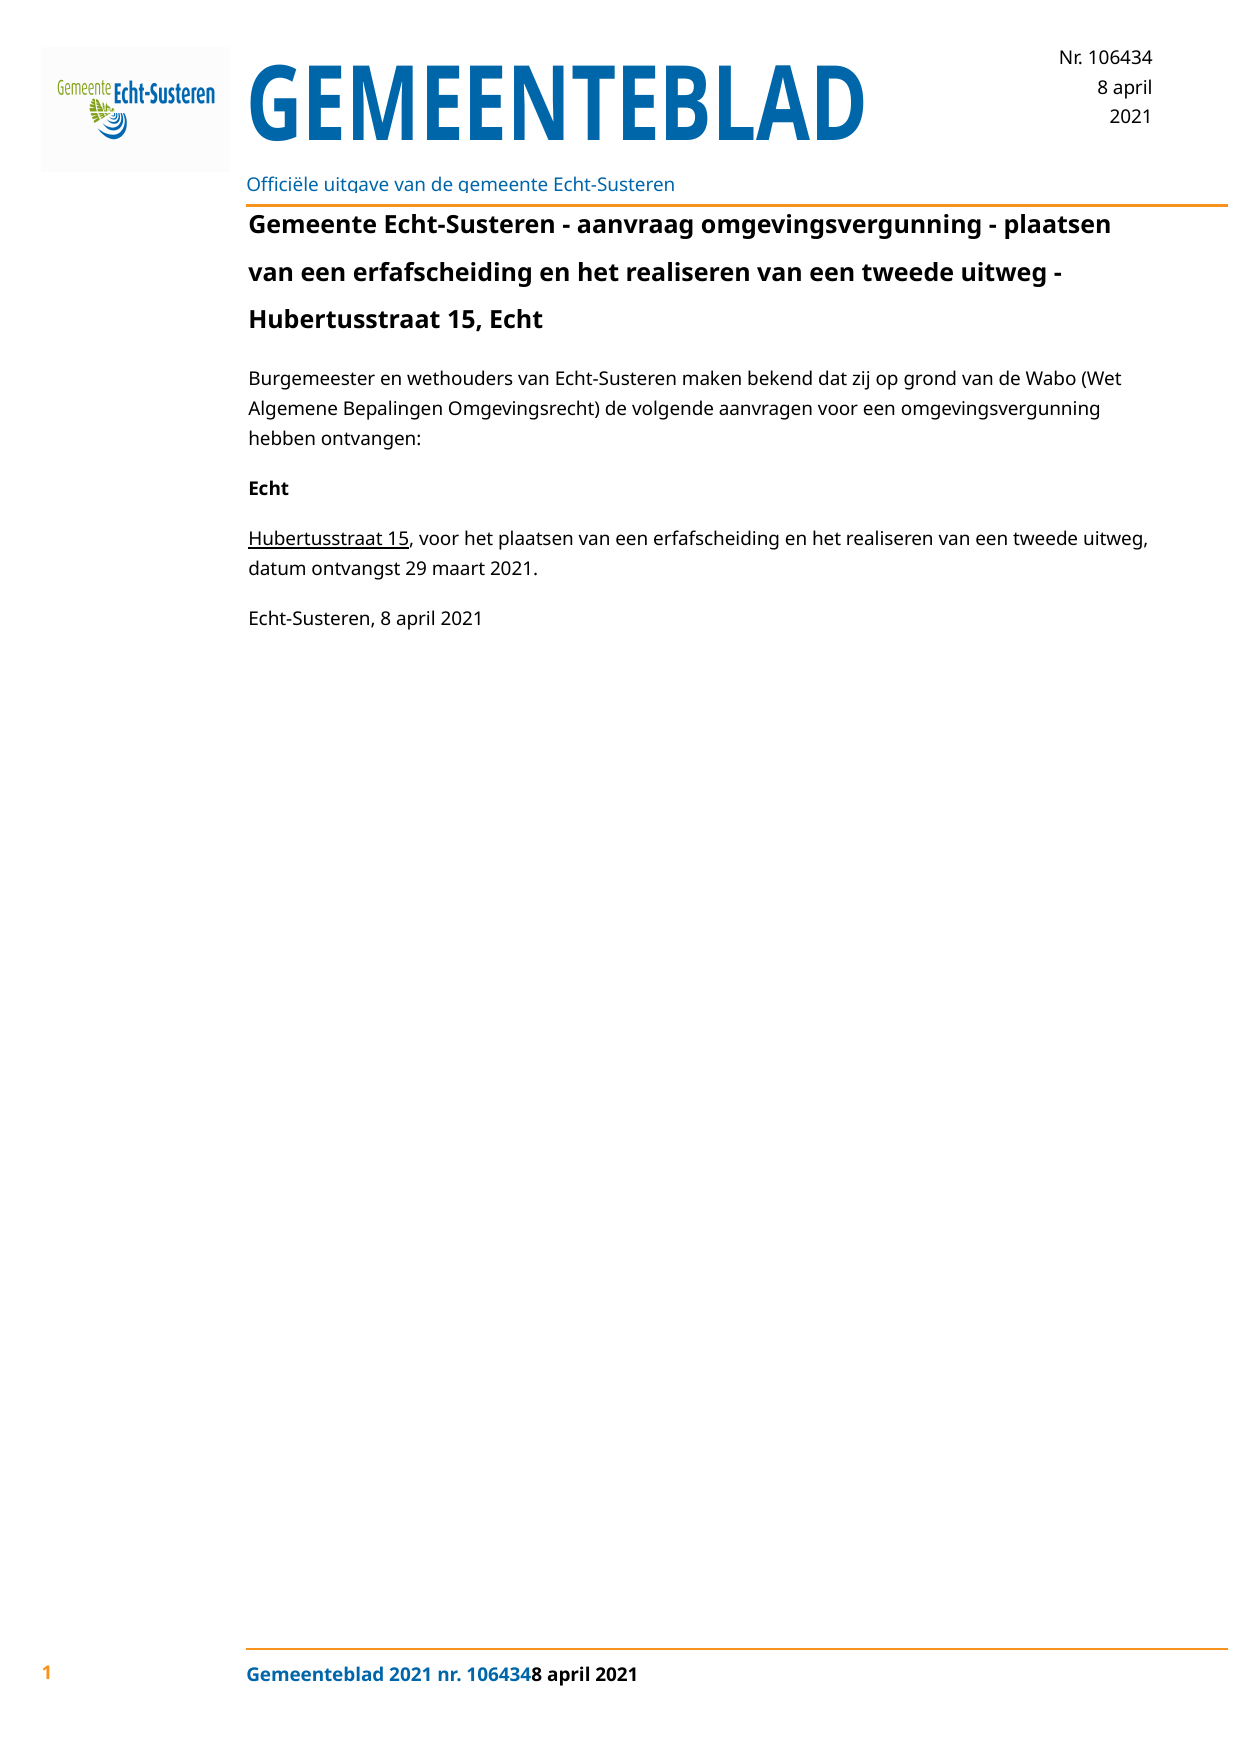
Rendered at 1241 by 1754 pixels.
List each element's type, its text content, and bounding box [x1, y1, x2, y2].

text Gemeente Echt-Susteren - aanvraag omgevingsvergunning - plaatsen van een erfafscheiding en het realiseren van een tweede uitweg - Hubertusstraat 15, Echt [248, 207, 1152, 336]
text Echt-Susteren, 8 april 2021 [248, 606, 1152, 631]
text Echt [248, 475, 1152, 501]
picture [41, 47, 231, 172]
text Hubertusstraat 15, voor het plaatsen van een erfafscheiding en het realiseren van een tweede uitweg, datum ontvangst 29 maart 2021. [248, 526, 1152, 581]
text Burgemeester en wethouders van Echt-Susteren maken bekend dat zij op grond van de Wabo (Wet Algemene Bepalingen Omgevingsrecht) de volgende aanvragen voor een omgevingsvergunning hebben ontvangen: [248, 366, 1152, 450]
